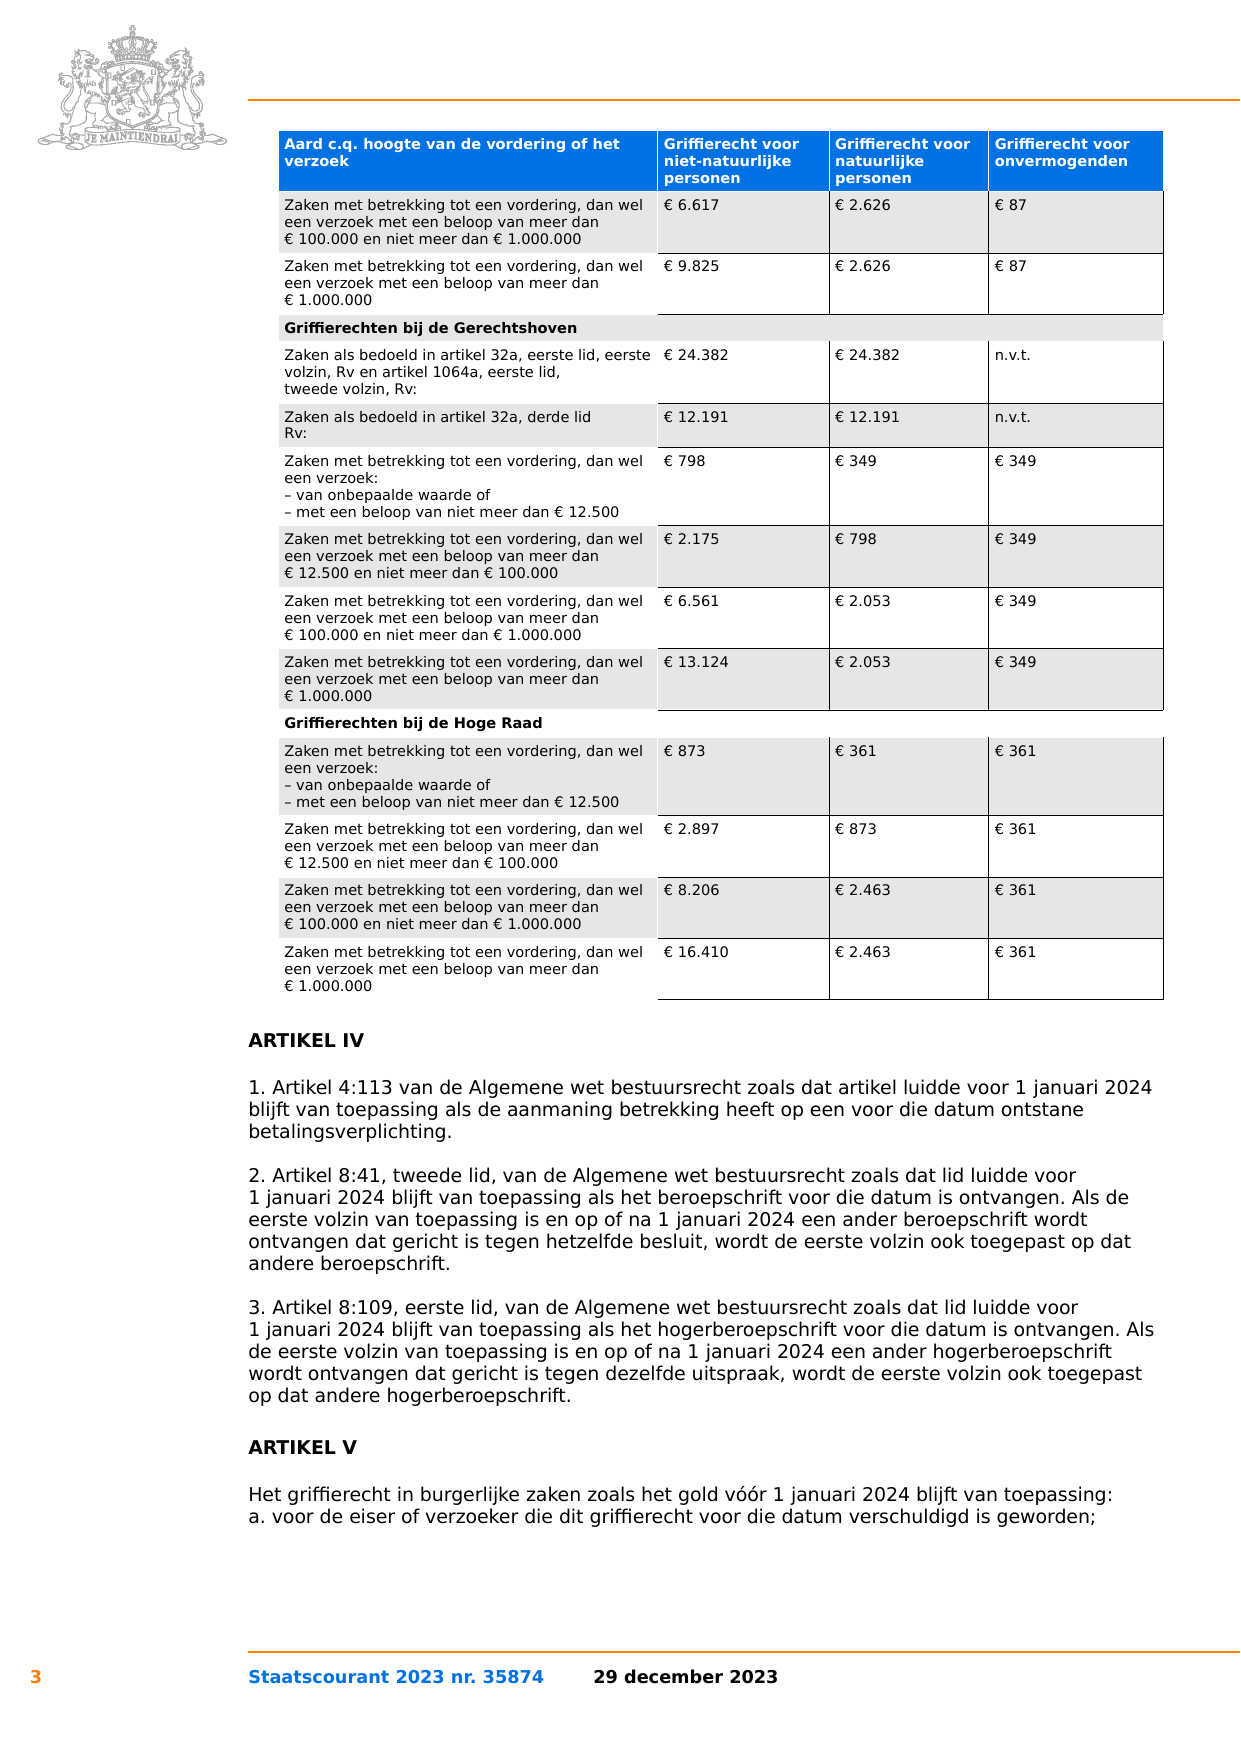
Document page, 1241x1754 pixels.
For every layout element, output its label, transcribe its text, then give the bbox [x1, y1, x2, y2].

table_cell € 24.382 [830, 343, 988, 403]
table_cell € 873 [658, 738, 829, 815]
subtitle ARTIKEL V [248, 1437, 1163, 1459]
table_cell Zaken met betrekking tot een vordering, dan wel een verzoek met een beloop van meer dan € 100.000 en niet meer dan € 1.000.000 [279, 192, 657, 253]
table_cell € 349 [989, 526, 1163, 587]
table_cell € 349 [830, 448, 988, 525]
table_cell € 2.626 [830, 254, 988, 314]
table_cell Zaken als bedoeld in artikel 32a, eerste lid, eerste volzin, Rv en artikel 1064a, eerste lid, tweede volzin, Rv: [279, 343, 657, 403]
table_cell € 361 [989, 738, 1163, 815]
table_cell € 349 [989, 588, 1163, 648]
table_cell Zaken met betrekking tot een vordering, dan wel een verzoek met een beloop van meer dan € 12.500 en niet meer dan € 100.000 [279, 526, 657, 587]
table_header Griffierecht voor natuurlijke personen [830, 131, 988, 191]
subtitle ARTIKEL IV [248, 1030, 1163, 1052]
table_cell Zaken met betrekking tot een vordering, dan wel een verzoek met een beloop van meer dan € 100.000 en niet meer dan € 1.000.000 [279, 878, 657, 938]
table_cell Zaken met betrekking tot een vordering, dan wel een verzoek met een beloop van meer dan € 1.000.000 [279, 254, 657, 314]
table_cell € 349 [989, 649, 1163, 709]
table_cell Zaken met betrekking tot een vordering, dan wel een verzoek: – van onbepaalde waarde of – met een beloop van niet meer dan € 12.500 [279, 738, 657, 815]
table_header Griffierecht voor onvermogenden [989, 131, 1163, 191]
table_cell € 361 [989, 939, 1163, 999]
table_cell € 8.206 [658, 878, 829, 938]
table_cell € 16.410 [658, 939, 829, 999]
table_cell € 24.382 [658, 343, 829, 403]
table_cell € 87 [989, 192, 1163, 253]
table_cell € 13.124 [658, 649, 829, 709]
table_header Aard c.q. hoogte van de vordering of het verzoek [279, 131, 657, 191]
text 1. Artikel 4:113 van de Algemene wet bestuursrecht zoals dat artikel luidde voor 1 januari 2024 blijft van toepassing als de aanmaning betrekking heeft op een voor die datum ontstane betalingsverplichting. [248, 1077, 1163, 1143]
table_cell € 87 [989, 254, 1163, 314]
table_cell € 349 [989, 448, 1163, 525]
table_cell Zaken met betrekking tot een vordering, dan wel een verzoek: – van onbepaalde waarde of – met een beloop van niet meer dan € 12.500 [279, 448, 657, 525]
text 3. Artikel 8:109, eerste lid, van de Algemene wet bestuursrecht zoals dat lid luidde voor 1 januari 2024 blijft van toepassing als het hogerberoepschrift voor die datum is ontvangen. Als de eerste volzin van toepassing is en op of na 1 januari 2024 een ander hogerberoepschrift wordt ontvangen dat gericht is tegen dezelfde uitspraak, wordt de eerste volzin ook toegepast op dat andere hogerberoepschrift. [248, 1297, 1163, 1407]
text a. voor de eiser of verzoeker die dit griffierecht voor die datum verschuldigd is geworden; [248, 1506, 1163, 1528]
table_cell € 6.561 [658, 588, 829, 648]
table_cell Zaken met betrekking tot een vordering, dan wel een verzoek met een beloop van meer dan € 12.500 en niet meer dan € 100.000 [279, 816, 657, 877]
table_cell Zaken met betrekking tot een vordering, dan wel een verzoek met een beloop van meer dan € 100.000 en niet meer dan € 1.000.000 [279, 588, 657, 648]
table_cell € 12.191 [658, 404, 829, 447]
table_cell € 2.053 [830, 649, 988, 709]
table_cell € 2.897 [658, 816, 829, 877]
table_cell Griffierechten bij de Gerechtshoven [279, 315, 1163, 341]
table_cell € 798 [830, 526, 988, 587]
table_cell € 2.053 [830, 588, 988, 648]
table_cell Zaken met betrekking tot een vordering, dan wel een verzoek met een beloop van meer dan € 1.000.000 [279, 939, 657, 999]
picture [38, 25, 227, 150]
table_cell € 2.626 [830, 192, 988, 253]
table_cell € 873 [830, 816, 988, 877]
text Het griffierecht in burgerlijke zaken zoals het gold vóór 1 januari 2024 blijft van toepassing: [248, 1484, 1163, 1506]
table_cell € 798 [658, 448, 829, 525]
table_cell € 361 [989, 878, 1163, 938]
table_cell n.v.t. [989, 404, 1163, 447]
table_header Griffierecht voor niet-natuurlijke personen [658, 131, 829, 191]
table_cell € 2.463 [830, 939, 988, 999]
table_cell € 361 [989, 816, 1163, 877]
table_cell Zaken als bedoeld in artikel 32a, derde lid Rv: [279, 404, 657, 447]
table_cell € 6.617 [658, 192, 829, 253]
table_cell n.v.t. [989, 343, 1163, 403]
table_cell € 361 [830, 738, 988, 815]
table_cell € 12.191 [830, 404, 988, 447]
text 2. Artikel 8:41, tweede lid, van de Algemene wet bestuursrecht zoals dat lid luidde voor 1 januari 2024 blijft van toepassing als het beroepschrift voor die datum is ontvangen. Als de eerste volzin van toepassing is en op of na 1 januari 2024 een ander beroepschrift wordt ontvangen dat gericht is tegen hetzelfde besluit, wordt de eerste volzin ook toegepast op dat andere beroepschrift. [248, 1165, 1163, 1275]
table_cell Griffierechten bij de Hoge Raad [279, 711, 1163, 737]
table_cell € 9.825 [658, 254, 829, 314]
table_cell € 2.463 [830, 878, 988, 938]
table_cell € 2.175 [658, 526, 829, 587]
table_cell Zaken met betrekking tot een vordering, dan wel een verzoek met een beloop van meer dan € 1.000.000 [279, 649, 657, 709]
